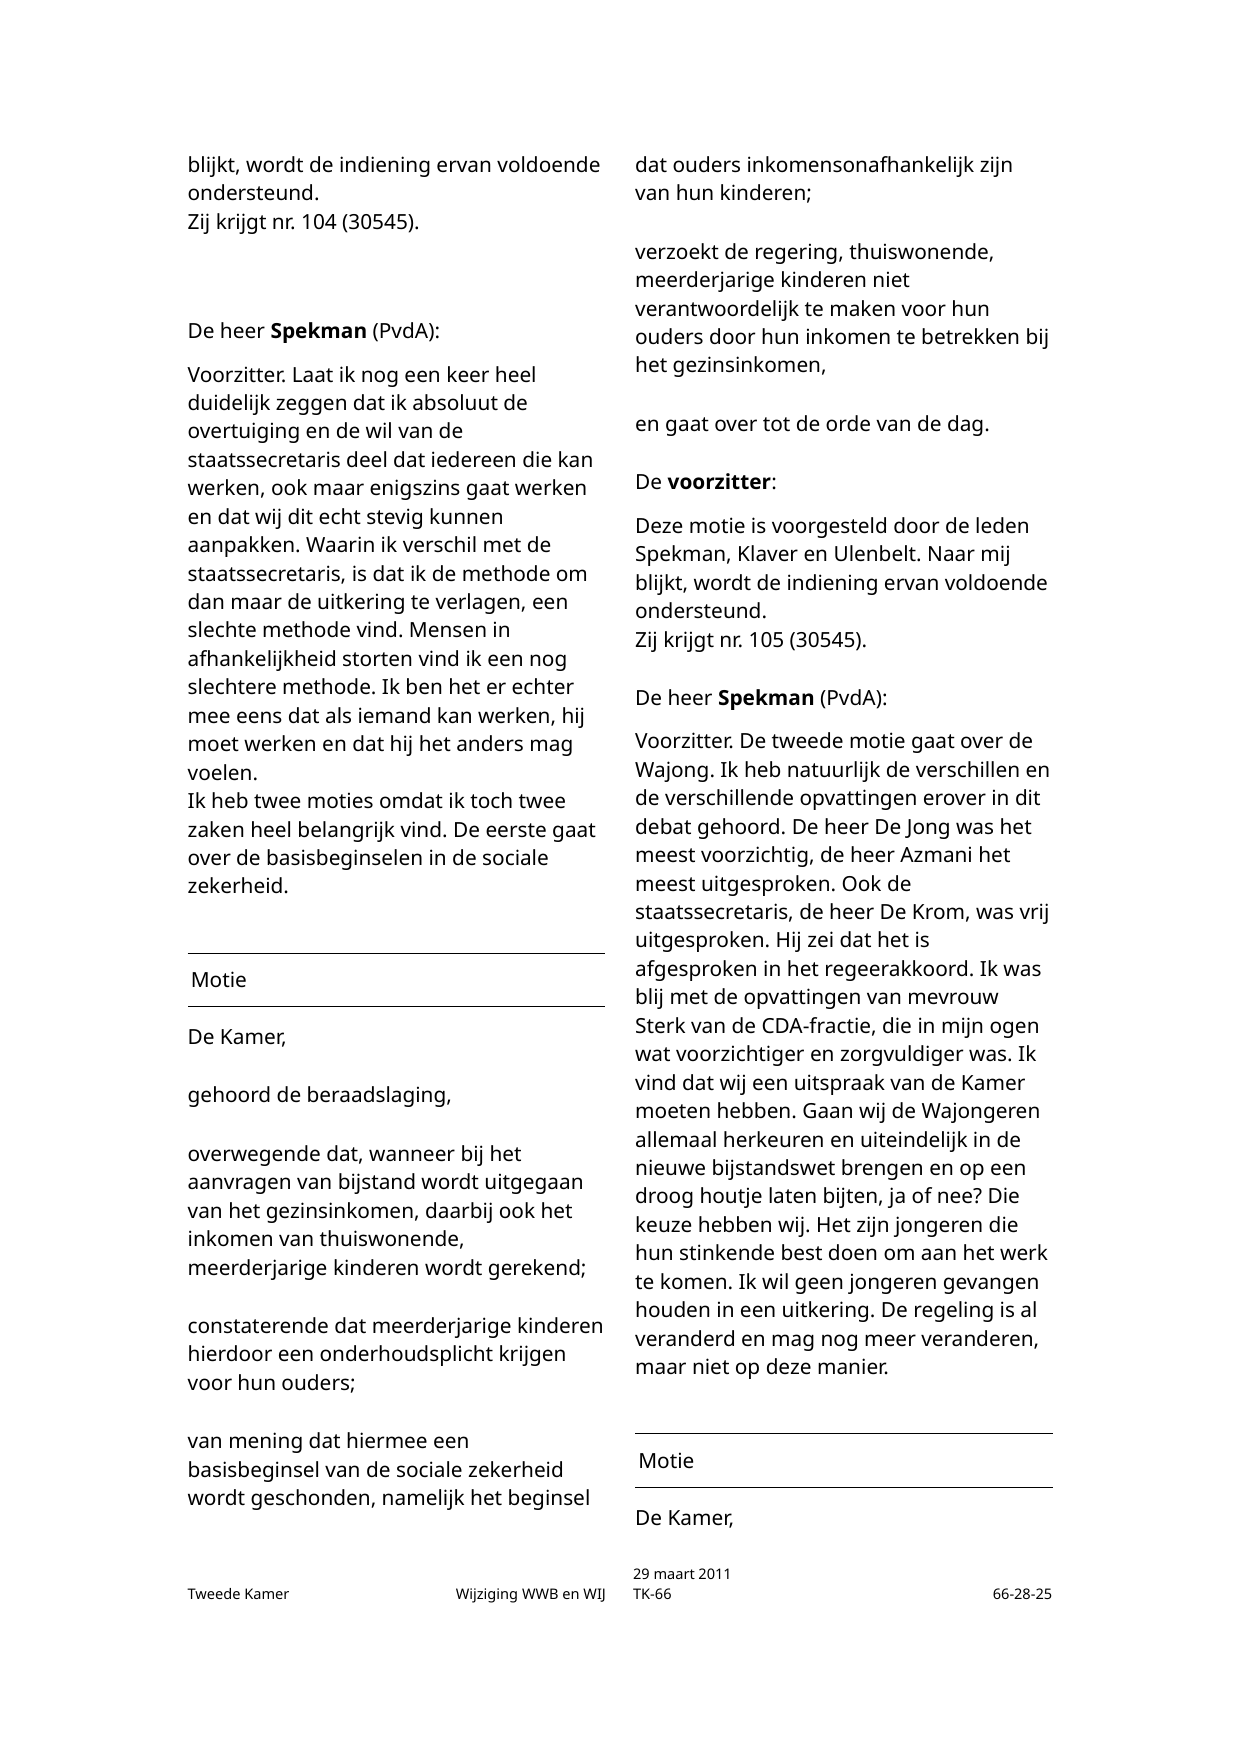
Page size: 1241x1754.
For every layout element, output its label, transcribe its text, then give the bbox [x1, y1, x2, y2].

text en gaat over tot de orde van de dag. [635, 409, 1053, 437]
text De heer Spekman (PvdA): [187, 316, 605, 345]
text  [187, 265, 605, 294]
text overwegende dat, wanneer bij het aanvragen van bijstand wordt uitgegaan van het gezinsinkomen, daarbij ook het inkomen van thuiswonende, meerderjarige kinderen wordt gerekend; [187, 1139, 605, 1281]
text Zij krijgt nr. 104 (30545). [187, 207, 605, 235]
text De voorzitter: [635, 467, 1053, 496]
text De heer Spekman (PvdA): [635, 683, 1053, 712]
text De Kamer, [187, 1022, 605, 1050]
subtitle Motie [635, 1434, 1053, 1487]
text Zij krijgt nr. 105 (30545). [635, 625, 1053, 653]
text verzoekt de regering, thuiswonende, meerderjarige kinderen niet verantwoordelijk te maken voor hun ouders door hun inkomen te betrekken bij het gezinsinkomen, [635, 237, 1053, 379]
subtitle Motie [187, 954, 605, 1007]
text van mening dat hiermee een basisbeginsel van de sociale zekerheid wordt geschonden, namelijk het beginsel [187, 1426, 605, 1512]
text Ik heb twee moties omdat ik toch twee zaken heel belangrijk vind. De eerste gaat over de basisbeginselen in de sociale zekerheid. [187, 786, 605, 900]
text gehoord de beraadslaging, [187, 1080, 605, 1109]
text De Kamer, [635, 1503, 1053, 1531]
text Voorzitter. De tweede motie gaat over de Wajong. Ik heb natuurlijk de verschillen en de verschillende opvattingen erover in dit debat gehoord. De heer De Jong was het meest voorzichtig, de heer Azmani het meest uitgesproken. Ook de staatssecretaris, de heer De Krom, was vrij uitgesproken. Hij zei dat het is afgesproken in het regeerakkoord. Ik was blij met de opvattingen van mevrouw Sterk van de CDA-fractie, die in mijn ogen wat voorzichtiger en zorgvuldiger was. Ik vind dat wij een uitspraak van de Kamer moeten hebben. Gaan wij de Wajongeren allemaal herkeuren en uiteindelijk in de nieuwe bijstandswet brengen en op een droog houtje laten bijten, ja of nee? Die keuze hebben wij. Het zijn jongeren die hun stinkende best doen om aan het werk te komen. Ik wil geen jongeren gevangen houden in een uitkering. De regeling is al veranderd en mag nog meer veranderen, maar niet op deze manier. [635, 727, 1053, 1381]
text Voorzitter. Laat ik nog een keer heel duidelijk zeggen dat ik absoluut de overtuiging en de wil van de staatssecretaris deel dat iedereen die kan werken, ook maar enigszins gaat werken en dat wij dit echt stevig kunnen aanpakken. Waarin ik verschil met de staatssecretaris, is dat ik de methode om dan maar de uitkering te verlagen, een slechte methode vind. Mensen in afhankelijkheid storten vind ik een nog slechtere methode. Ik ben het er echter mee eens dat als iemand kan werken, hij moet werken en dat hij het anders mag voelen. [187, 360, 605, 786]
text dat ouders inkomensonafhankelijk zijn van hun kinderen; [635, 150, 1053, 207]
text blijkt, wordt de indiening ervan voldoende ondersteund. [187, 150, 605, 207]
text constaterende dat meerderjarige kinderen hierdoor een onderhoudsplicht krijgen voor hun ouders; [187, 1311, 605, 1396]
text Deze motie is voorgesteld door de leden Spekman, Klaver en Ulenbelt. Naar mij blijkt, wordt de indiening ervan voldoende ondersteund. [635, 511, 1053, 625]
